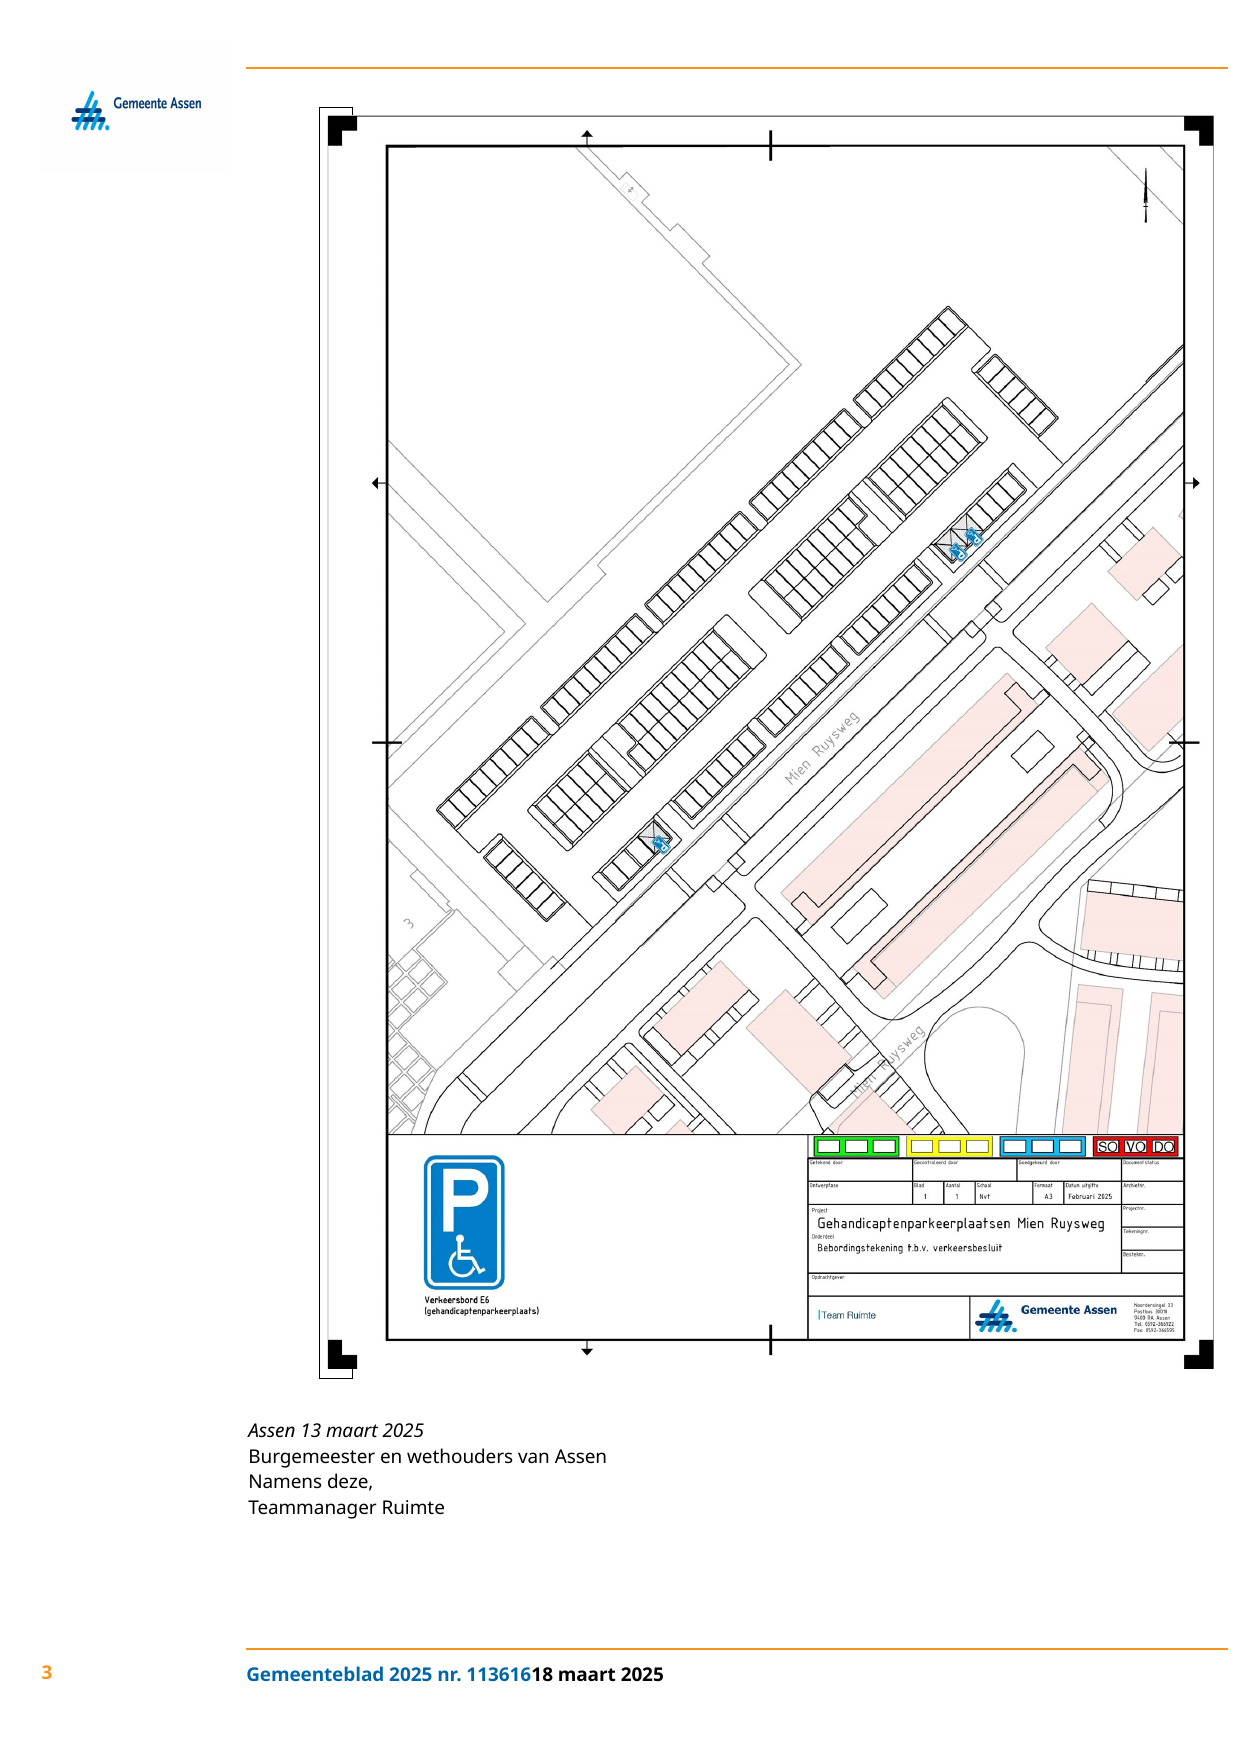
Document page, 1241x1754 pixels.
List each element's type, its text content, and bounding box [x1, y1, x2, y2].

text Teammanager Ruimte [248, 1494, 1152, 1520]
text Assen 13 maart 2025 [248, 1417, 1152, 1443]
picture [41, 47, 231, 172]
picture [327, 115, 1214, 1369]
text Burgemeester en wethouders van Assen [248, 1443, 1152, 1469]
text Namens deze, [248, 1469, 1152, 1494]
